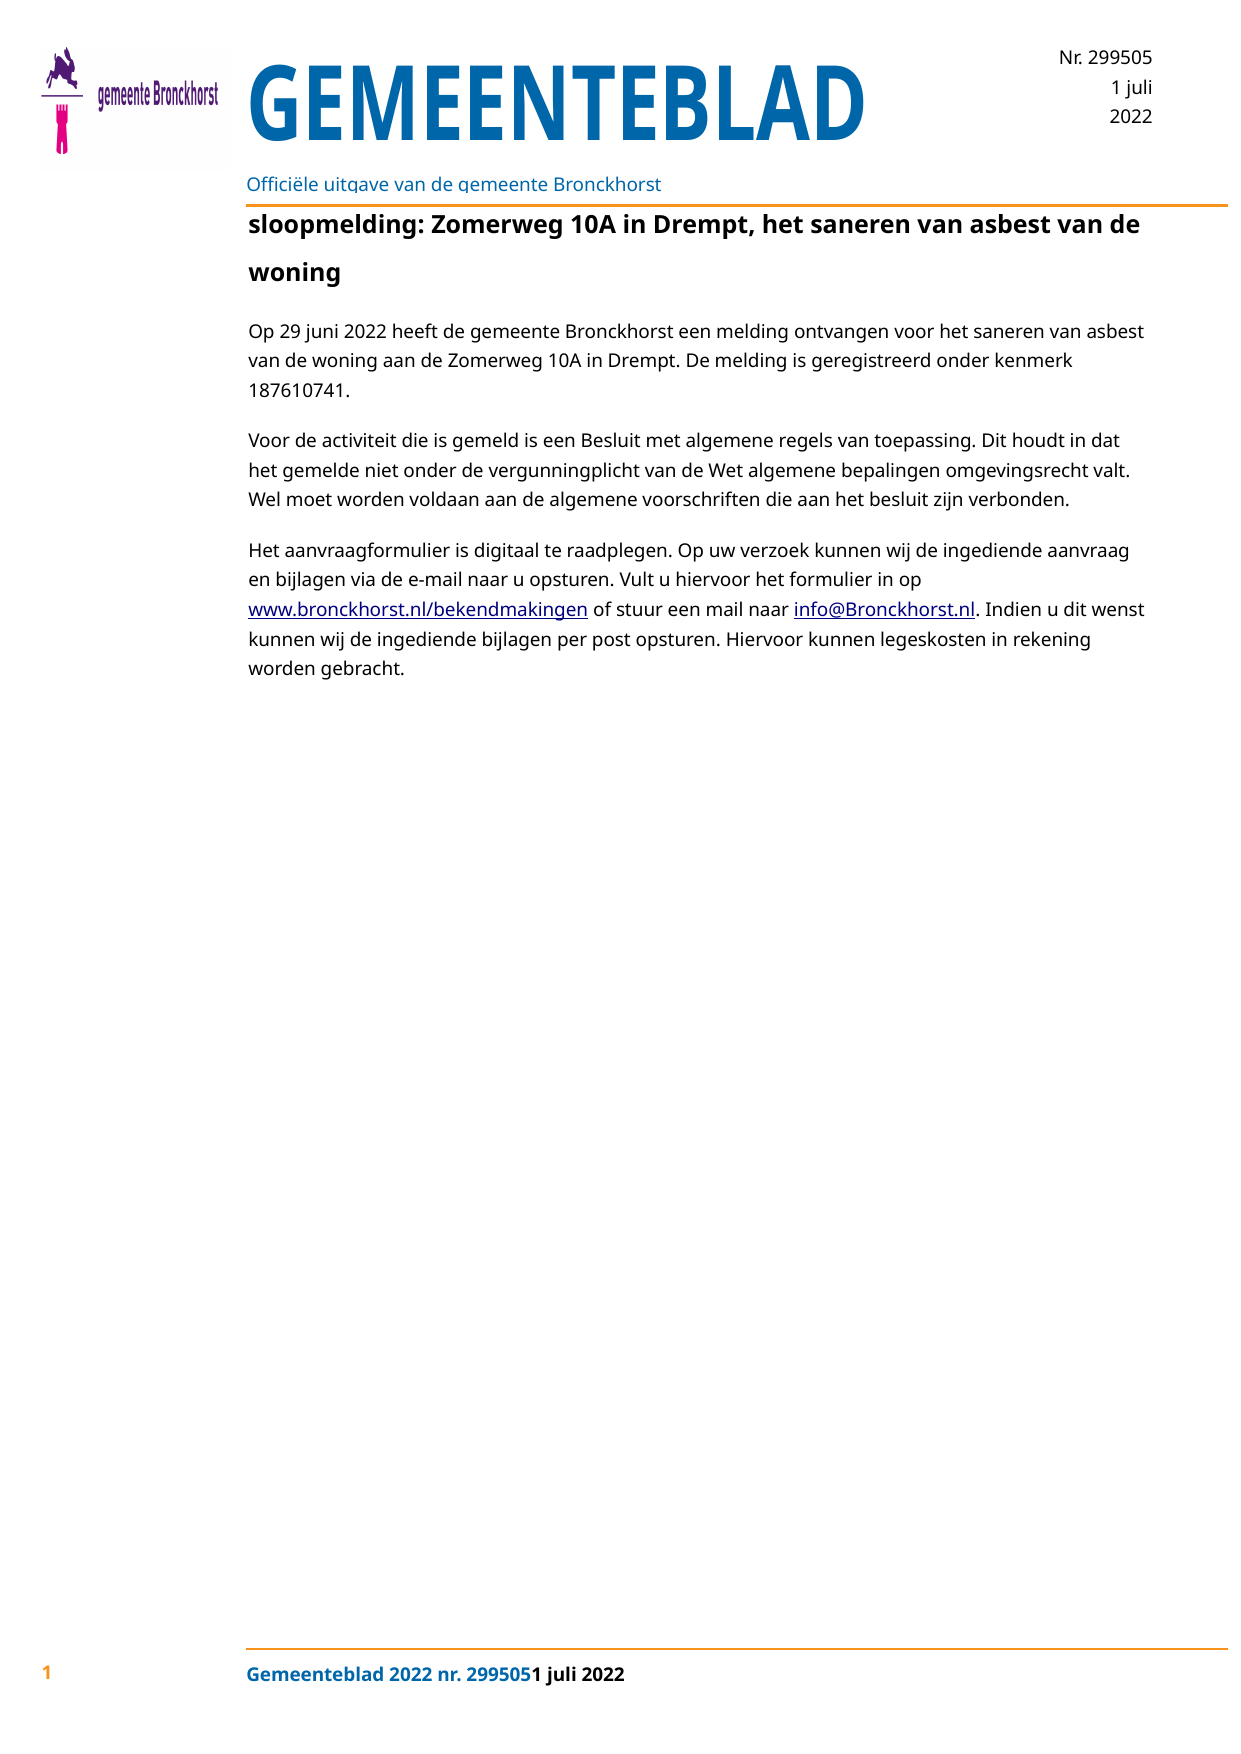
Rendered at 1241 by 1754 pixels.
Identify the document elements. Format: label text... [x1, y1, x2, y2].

text Op 29 juni 2022 heeft de gemeente Bronckhorst een melding ontvangen voor het saneren van asbest van de woning aan de Zomerweg 10A in Drempt. De melding is geregistreerd onder kenmerk 187610741. [248, 318, 1152, 403]
text Voor de activiteit die is gemeld is een Besluit met algemene regels van toepassing. Dit houdt in dat het gemelde niet onder de vergunningplicht van de Wet algemene bepalingen omgevingsrecht valt. Wel moet worden voldaan aan de algemene voorschriften die aan het besluit zijn verbonden. [248, 427, 1152, 512]
picture [41, 47, 231, 172]
text Het aanvraagformulier is digitaal te raadplegen. Op uw verzoek kunnen wij de ingediende aanvraag en bijlagen via de e-mail naar u opsturen. Vult u hiervoor het formulier in op www.bronckhorst.nl/bekendmakingen of stuur een mail naar info@Bronckhorst.nl. Indien u dit wenst kunnen wij de ingediende bijlagen per post opsturen. Hiervoor kunnen legeskosten in rekening worden gebracht. [248, 537, 1152, 681]
text sloopmelding: Zomerweg 10A in Drempt, het saneren van asbest van de woning [248, 207, 1152, 288]
